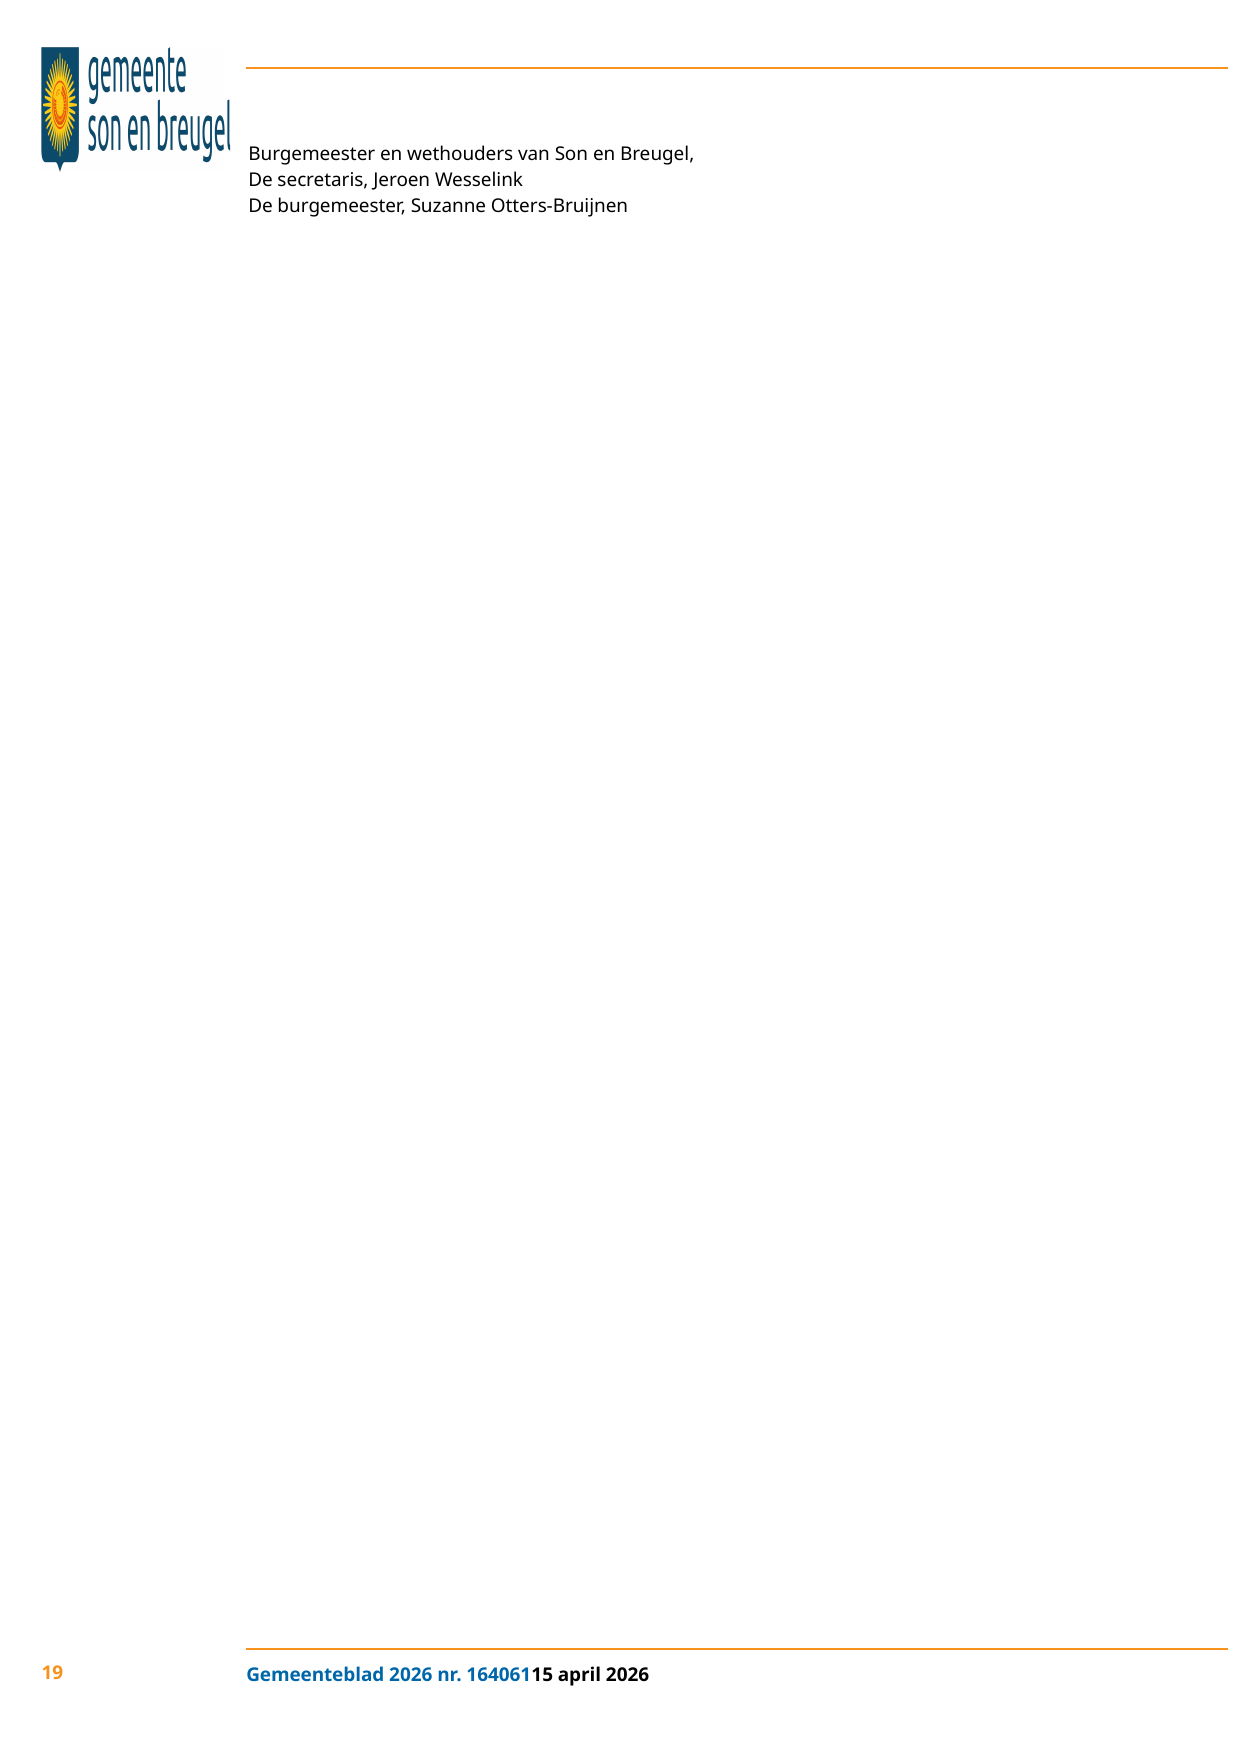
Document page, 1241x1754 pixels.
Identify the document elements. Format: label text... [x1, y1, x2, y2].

picture [41, 47, 231, 172]
text De secretaris, Jeroen Wesselink [248, 166, 1152, 192]
text De burgemeester, Suzanne Otters-Bruijnen [248, 192, 1152, 218]
text Burgemeester en wethouders van Son en Breugel, [248, 140, 1152, 166]
